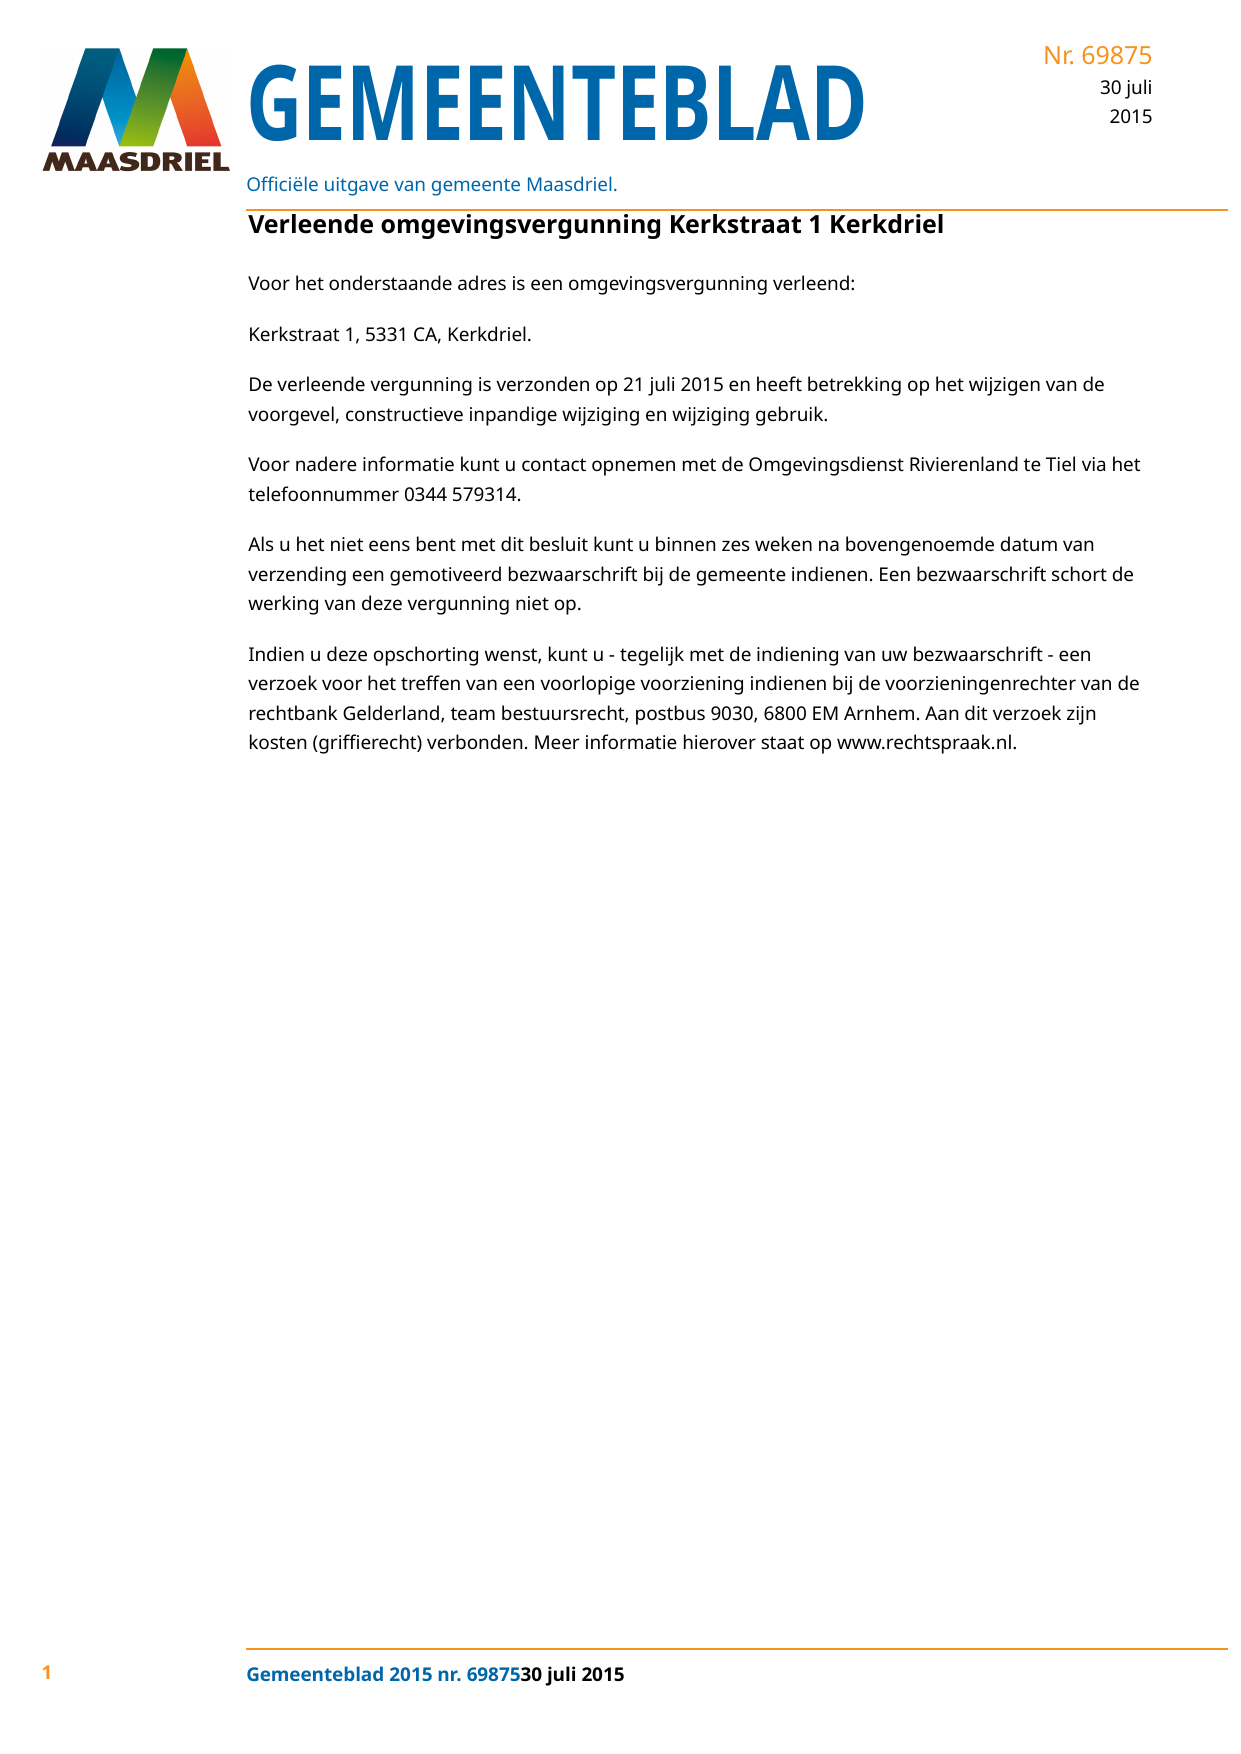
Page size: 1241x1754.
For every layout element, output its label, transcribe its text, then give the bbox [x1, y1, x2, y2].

text Als u het niet eens bent met dit besluit kunt u binnen zes weken na bovengenoemde datum van verzending een gemotiveerd bezwaarschrift bij de gemeente indienen. Een bezwaarschrift schort de werking van deze vergunning niet op. [248, 531, 1152, 616]
text Voor nadere informatie kunt u contact opnemen met de Omgevingsdienst Rivierenland te Tiel via het telefoonnummer 0344 579314. [248, 451, 1152, 506]
text Verleende omgevingsvergunning Kerkstraat 1 Kerkdriel [248, 211, 1152, 241]
text Voor het onderstaande adres is een omgevingsvergunning verleend: [248, 270, 1152, 296]
picture [41, 47, 231, 172]
text De verleende vergunning is verzonden op 21 juli 2015 en heeft betrekking op het wijzigen van de voorgevel, constructieve inpandige wijziging en wijziging gebruik. [248, 371, 1152, 426]
text Indien u deze opschorting wenst, kunt u - tegelijk met de indiening van uw bezwaarschrift - een verzoek voor het treffen van een voorlopige voorziening indienen bij de voorzieningenrechter van de rechtbank Gelderland, team bestuursrecht, postbus 9030, 6800 EM Arnhem. Aan dit verzoek zijn kosten (griffierecht) verbonden. Meer informatie hierover staat op www.rechtspraak.nl. [248, 641, 1152, 755]
text Kerkstraat 1, 5331 CA, Kerkdriel. [248, 321, 1152, 346]
